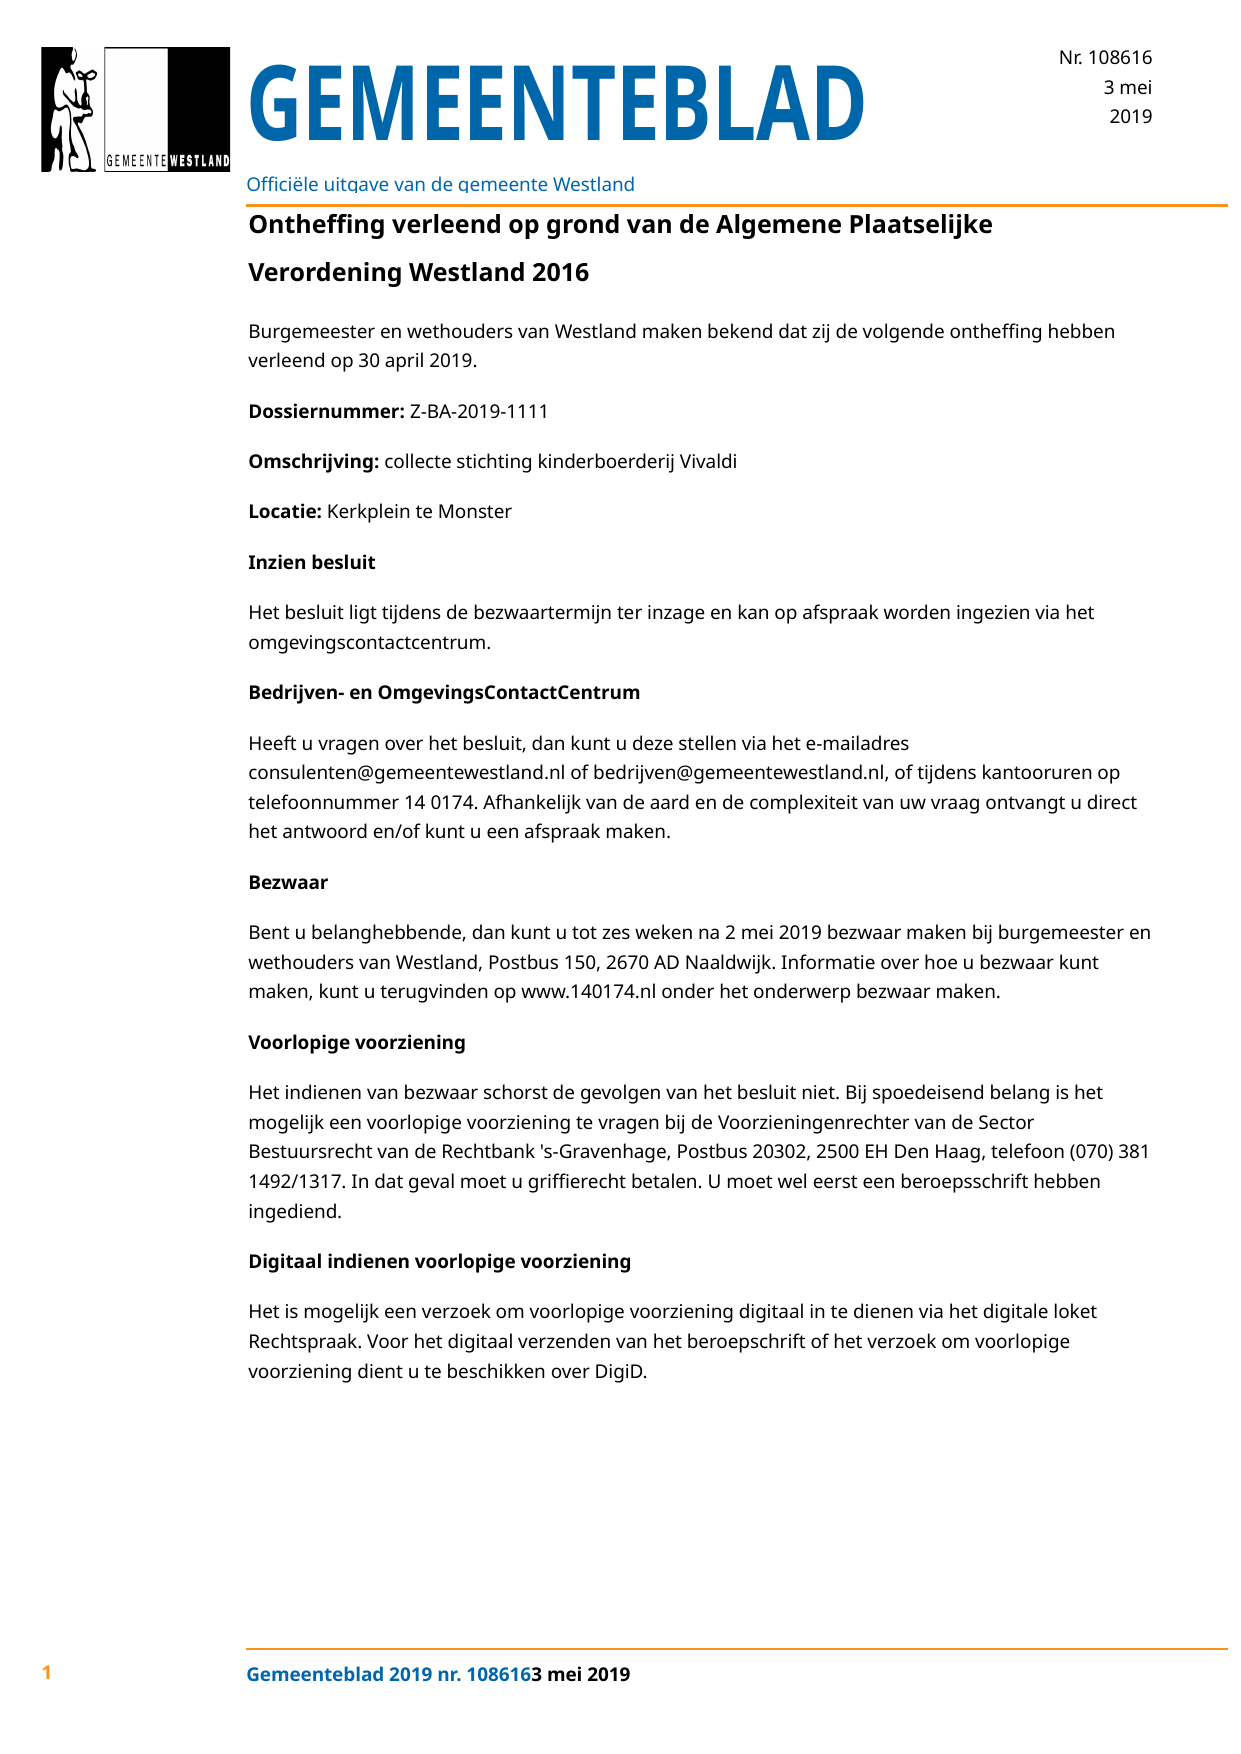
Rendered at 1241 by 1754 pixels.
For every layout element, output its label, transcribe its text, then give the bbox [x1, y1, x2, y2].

text Omschrijving: collecte stichting kinderboerderij Vivaldi [248, 448, 1152, 474]
picture [41, 47, 231, 172]
text Digitaal indienen voorlopige voorziening [248, 1248, 1152, 1274]
text Bedrijven- en OmgevingsContactCentrum [248, 679, 1152, 705]
text Inzien besluit [248, 549, 1152, 575]
text Heeft u vragen over het besluit, dan kunt u deze stellen via het e-mailadres consulenten@gemeentewestland.nl of bedrijven@gemeentewestland.nl, of tijdens kantooruren op telefoonnummer 14 0174. Afhankelijk van de aard en de complexiteit van uw vraag ontvangt u direct het antwoord en/of kunt u een afspraak maken. [248, 730, 1152, 844]
text Burgemeester en wethouders van Westland maken bekend dat zij de volgende ontheffing hebben verleend op 30 april 2019. [248, 318, 1152, 373]
text Het is mogelijk een verzoek om voorlopige voorziening digitaal in te dienen via het digitale loket Rechtspraak. Voor het digitaal verzenden van het beroepschrift of het verzoek om voorlopige voorziening dient u te beschikken over DigiD. [248, 1299, 1152, 1384]
text Dossiernummer: Z-BA-2019-1111 [248, 398, 1152, 424]
text Voorlopige voorziening [248, 1029, 1152, 1055]
text Bent u belanghebbende, dan kunt u tot zes weken na 2 mei 2019 bezwaar maken bij burgemeester en wethouders van Westland, Postbus 150, 2670 AD Naaldwijk. Informatie over hoe u bezwaar kunt maken, kunt u terugvinden op www.140174.nl onder het onderwerp bezwaar maken. [248, 919, 1152, 1004]
text Bezwaar [248, 869, 1152, 895]
text Ontheffing verleend op grond van de Algemene Plaatselijke Verordening Westland 2016 [248, 207, 1152, 288]
text Locatie: Kerkplein te Monster [248, 499, 1152, 524]
text Het indienen van bezwaar schorst de gevolgen van het besluit niet. Bij spoedeisend belang is het mogelijk een voorlopige voorziening te vragen bij de Voorzieningenrechter van de Sector Bestuursrecht van de Rechtbank 's-Gravenhage, Postbus 20302, 2500 EH Den Haag, telefoon (070) 381 1492/1317. In dat geval moet u griffierecht betalen. U moet wel eerst een beroepsschrift hebben ingediend. [248, 1079, 1152, 1224]
text Het besluit ligt tijdens de bezwaartermijn ter inzage en kan op afspraak worden ingezien via het omgevingscontactcentrum. [248, 599, 1152, 655]
